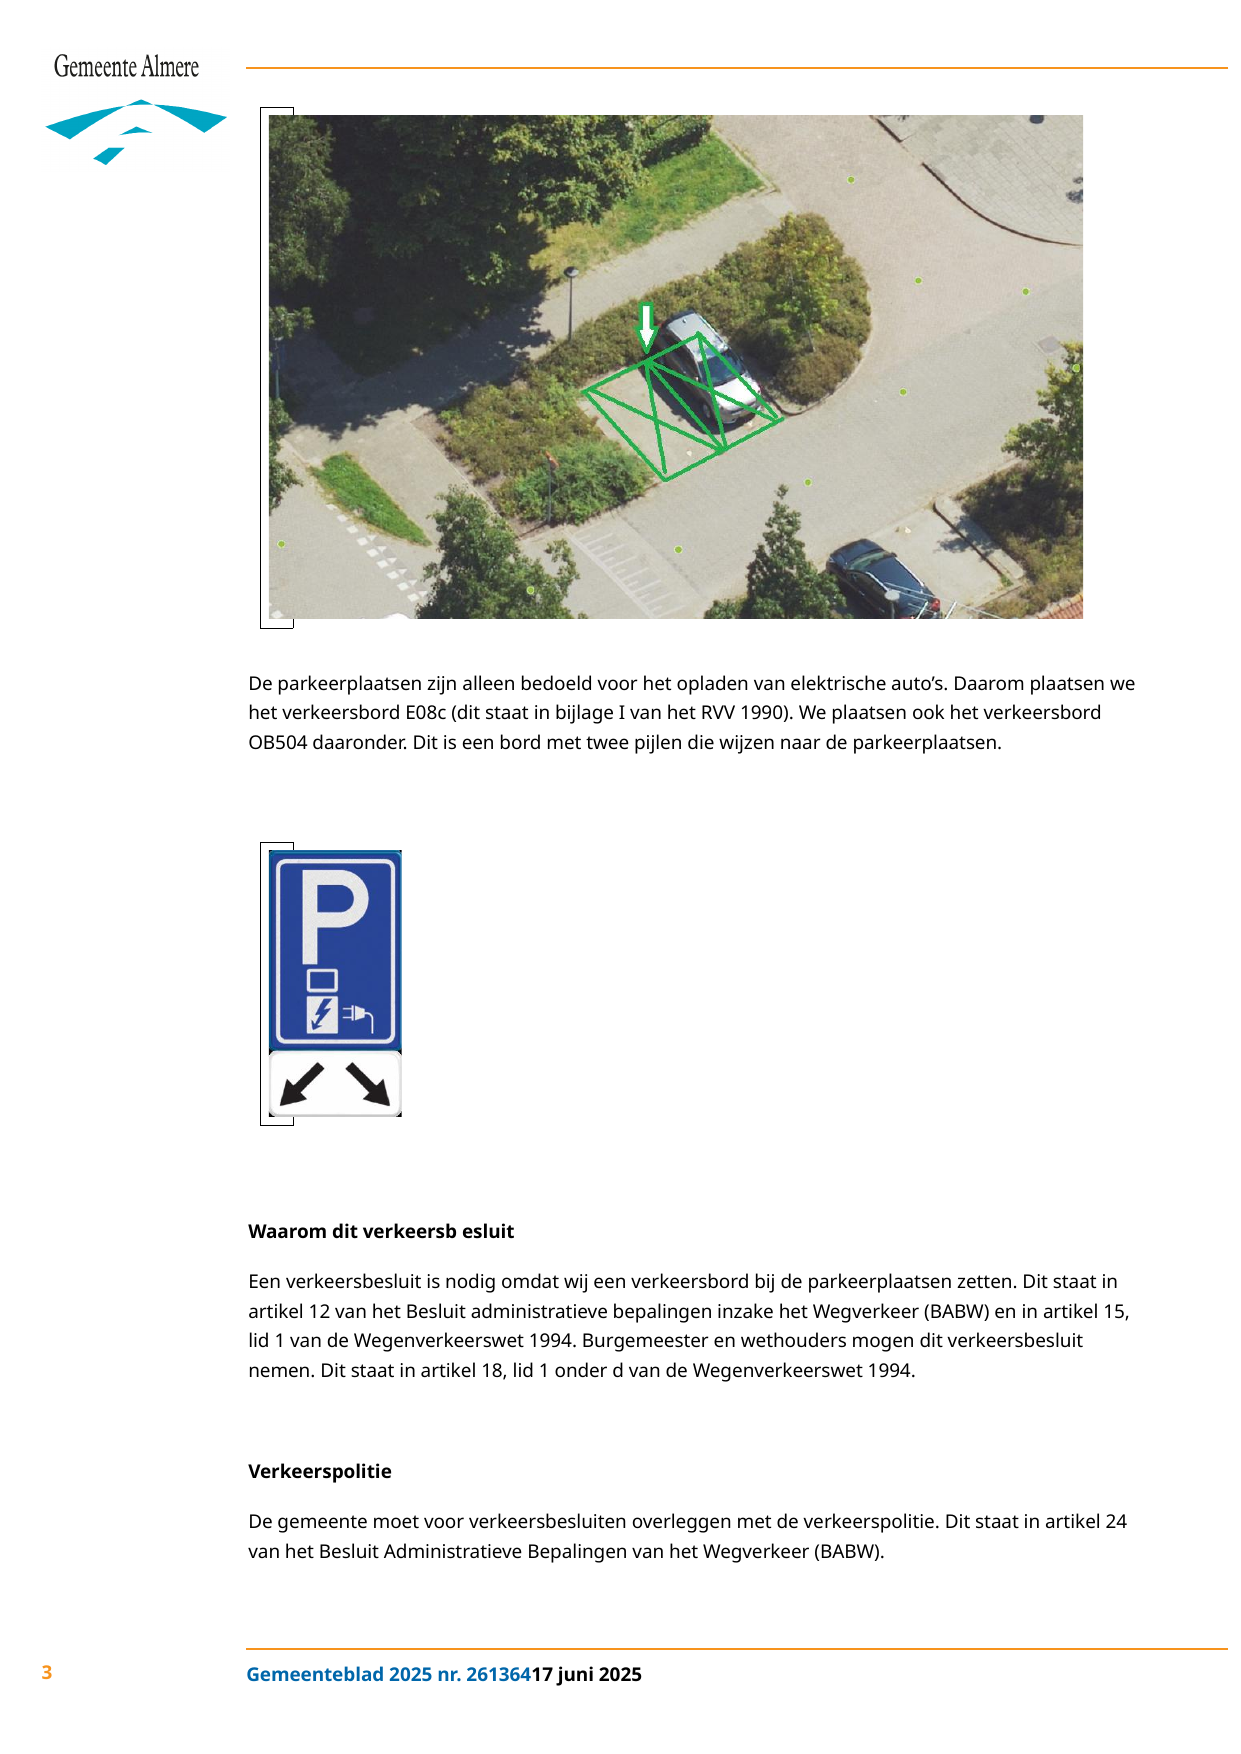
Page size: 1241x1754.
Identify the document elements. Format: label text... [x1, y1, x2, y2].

text Verkeerspolitie [248, 1458, 1152, 1484]
text Waarom dit verkeersb esluit [248, 1218, 1152, 1244]
text De gemeente moet voor verkeersbesluiten overleggen met de verkeerspolitie. Dit staat in artikel 24 van het Besluit Administratieve Bepalingen van het Wegverkeer (BABW). [248, 1508, 1152, 1564]
text Een verkeersbesluit is nodig omdat wij een verkeersbord bij de parkeerplaatsen zetten. Dit staat in artikel 12 van het Besluit administratieve bepalingen inzake het Wegverkeer (BABW) en in artikel 15, lid 1 van de Wegenverkeerswet 1994. Burgemeester en wethouders mogen dit verkeersbesluit nemen. Dit staat in artikel 18, lid 1 onder d van de Wegenverkeerswet 1994. [248, 1268, 1152, 1383]
picture [41, 47, 231, 172]
picture [268, 115, 1084, 619]
text De parkeerplaatsen zijn alleen bedoeld voor het opladen van elektrische auto’s. Daarom plaatsen we het verkeersbord E08c (dit staat in bijlage I van het RVV 1990). We plaatsen ook het verkeersbord OB504 daaronder. Dit is een bord met twee pijlen die wijzen naar de parkeerplaatsen. [248, 670, 1152, 755]
picture [268, 850, 402, 1117]
